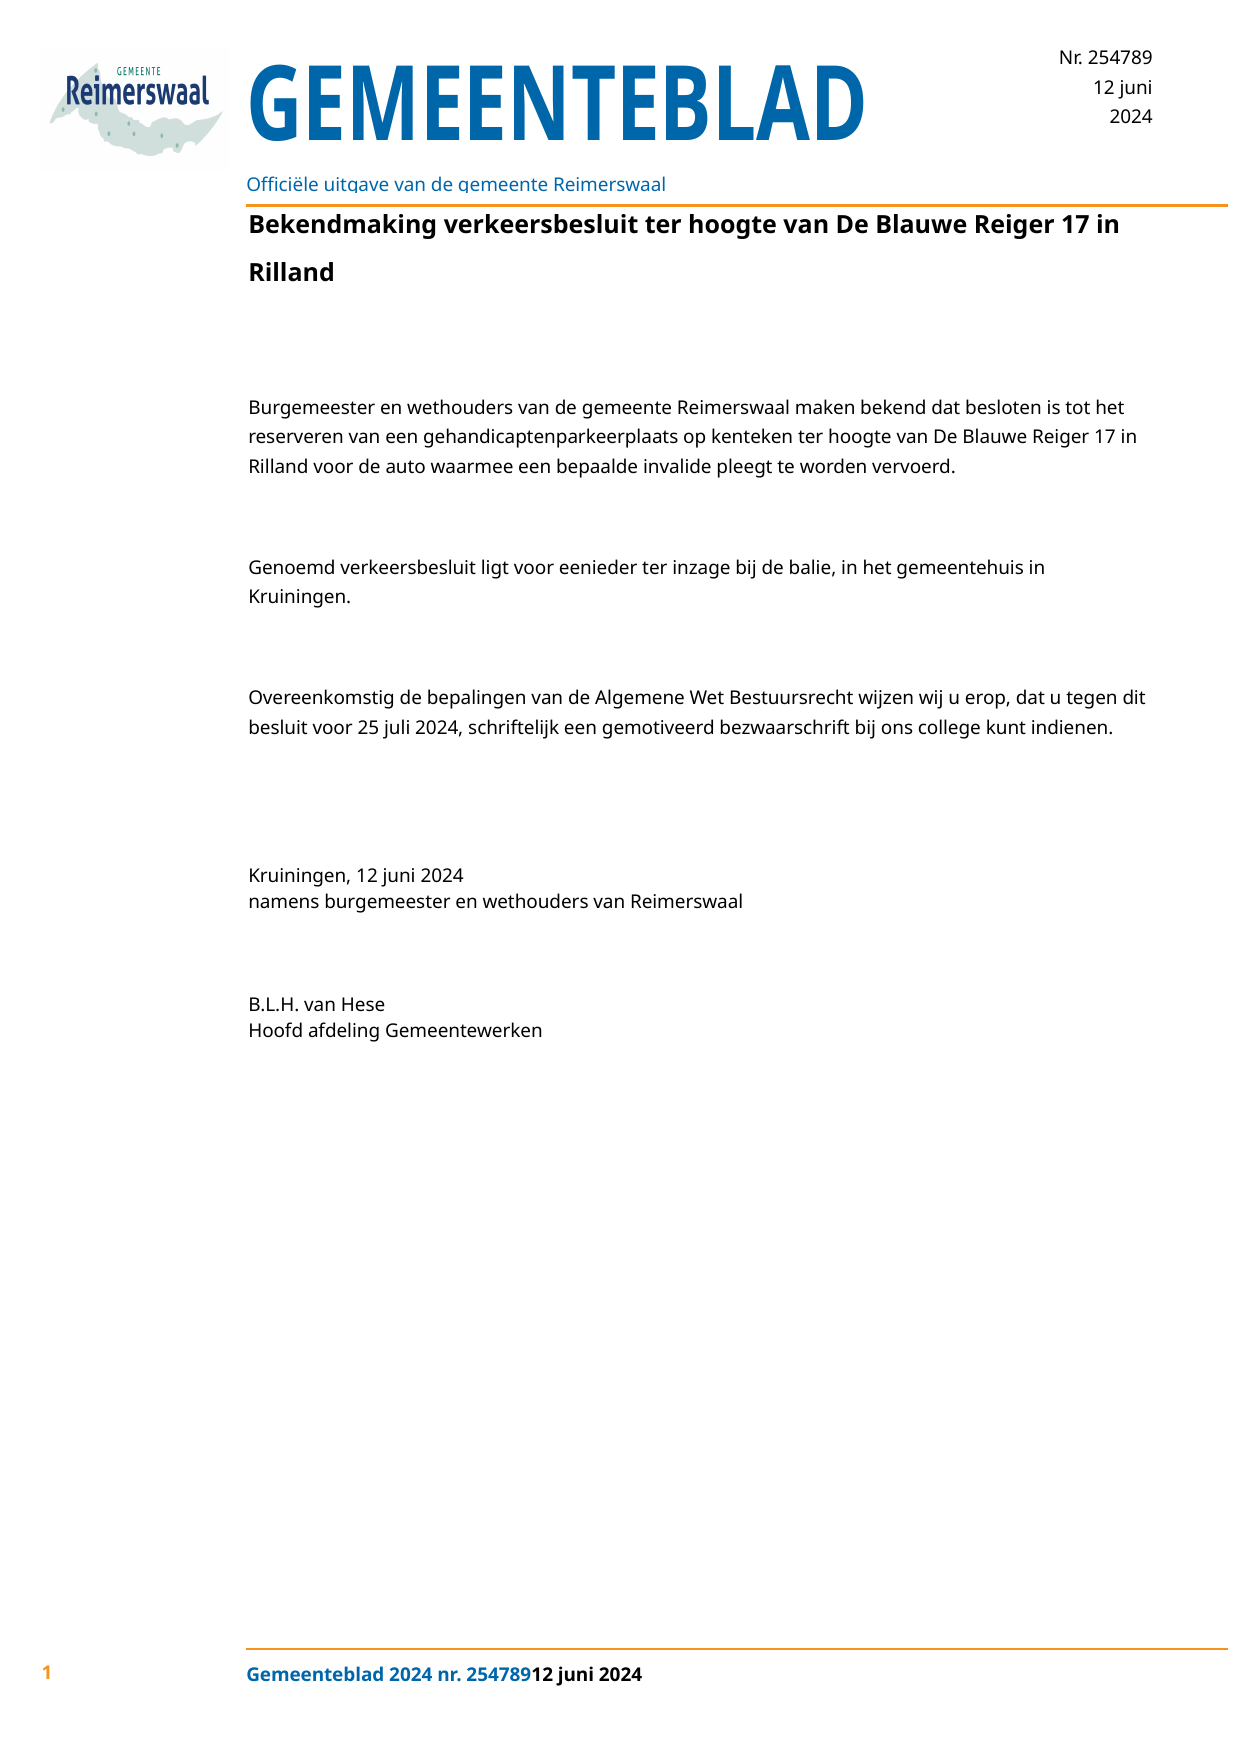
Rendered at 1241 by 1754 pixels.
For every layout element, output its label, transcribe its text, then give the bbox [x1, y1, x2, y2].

text Burgemeester en wethouders van de gemeente Reimerswaal maken bekend dat besloten is tot het reserveren van een gehandicaptenparkeerplaats op kenteken ter hoogte van De Blauwe Reiger 17 in Rilland voor de auto waarmee een bepaalde invalide pleegt te worden vervoerd. [248, 394, 1152, 479]
text Bekendmaking verkeersbesluit ter hoogte van De Blauwe Reiger 17 in Rilland [248, 207, 1152, 288]
text Genoemd verkeersbesluit ligt voor eenieder ter inzage bij de balie, in het gemeentehuis in Kruiningen. [248, 554, 1152, 609]
picture [41, 47, 231, 172]
text Hoofd afdeling Gemeentewerken [248, 1017, 1152, 1043]
text Overeenkomstig de bepalingen van de Algemene Wet Bestuursrecht wijzen wij u erop, dat u tegen dit besluit voor 25 juli 2024, schriftelijk een gemotiveerd bezwaarschrift bij ons college kunt indienen. [248, 684, 1152, 740]
text B.L.H. van Hese [248, 991, 1152, 1017]
text namens burgemeester en wethouders van Reimerswaal [248, 888, 1152, 914]
text Kruiningen, 12 juni 2024 [248, 863, 1152, 888]
